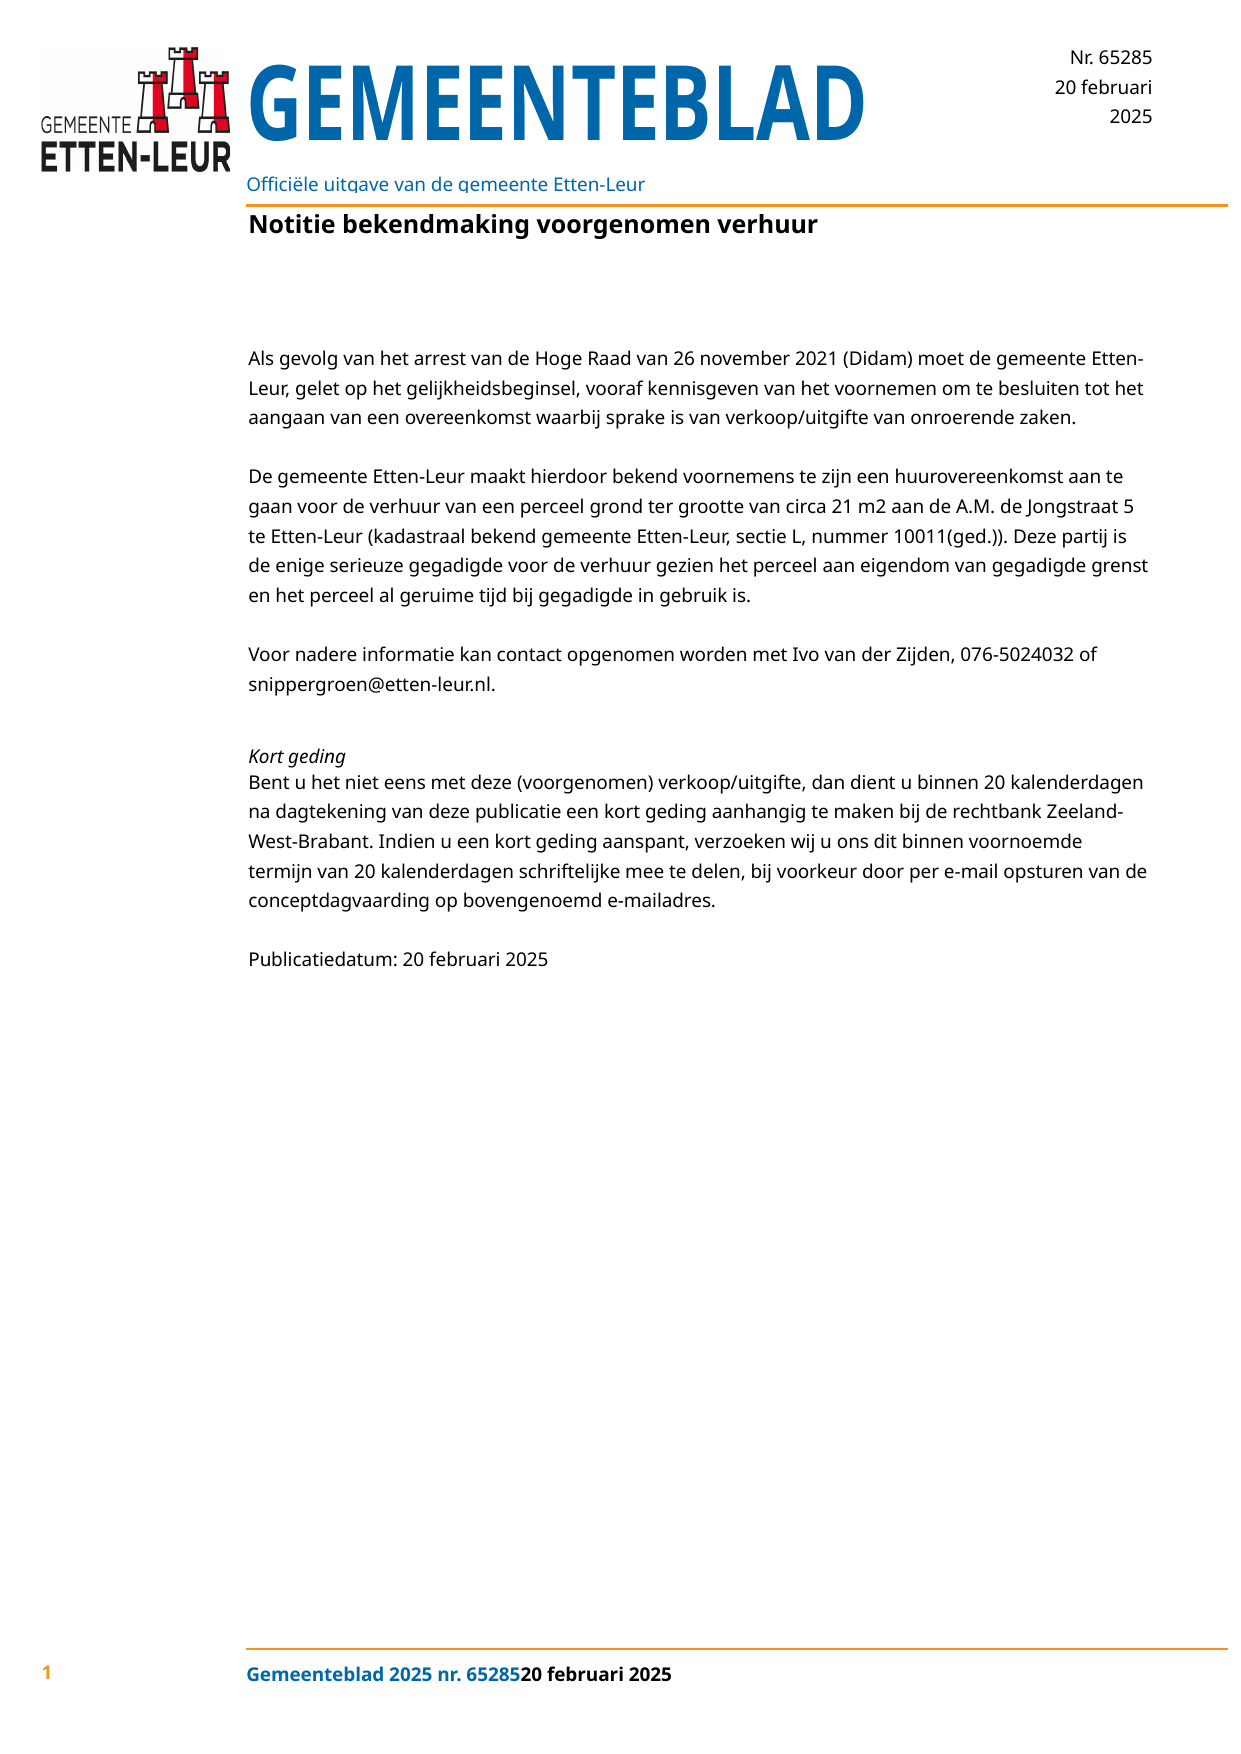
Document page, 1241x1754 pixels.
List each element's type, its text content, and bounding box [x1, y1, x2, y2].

text Voor nadere informatie kan contact opgenomen worden met Ivo van der Zijden, 076-5024032 of snippergroen@etten-leur.nl. [248, 641, 1152, 696]
text Kort geding [248, 743, 1152, 769]
text Notitie bekendmaking voorgenomen verhuur [248, 207, 1152, 241]
text Als gevolg van het arrest van de Hoge Raad van 26 november 2021 (Didam) moet de gemeente Etten-Leur, gelet op het gelijkheidsbeginsel, vooraf kennisgeven van het voornemen om te besluiten tot het aangaan van een overeenkomst waarbij sprake is van verkoop/uitgifte van onroerende zaken. [248, 345, 1152, 430]
picture [41, 47, 231, 172]
text De gemeente Etten-Leur maakt hierdoor bekend voornemens te zijn een huurovereenkomst aan te gaan voor de verhuur van een perceel grond ter grootte van circa 21 m2 aan de A.M. de Jongstraat 5 te Etten-Leur (kadastraal bekend gemeente Etten-Leur, sectie L, nummer 10011(ged.)). Deze partij is de enige serieuze gegadigde voor de verhuur gezien het perceel aan eigendom van gegadigde grenst en het perceel al geruime tijd bij gegadigde in gebruik is. [248, 464, 1152, 608]
text Publicatiedatum: 20 februari 2025 [248, 947, 1152, 972]
text Bent u het niet eens met deze (voorgenomen) verkoop/uitgifte, dan dient u binnen 20 kalenderdagen na dagtekening van deze publicatie een kort geding aanhangig te maken bij de rechtbank Zeeland-West-Brabant. Indien u een kort geding aanspant, verzoeken wij u ons dit binnen voornoemde termijn van 20 kalenderdagen schriftelijke mee te delen, bij voorkeur door per e-mail opsturen van de conceptdagvaarding op bovengenoemd e-mailadres. [248, 769, 1152, 913]
